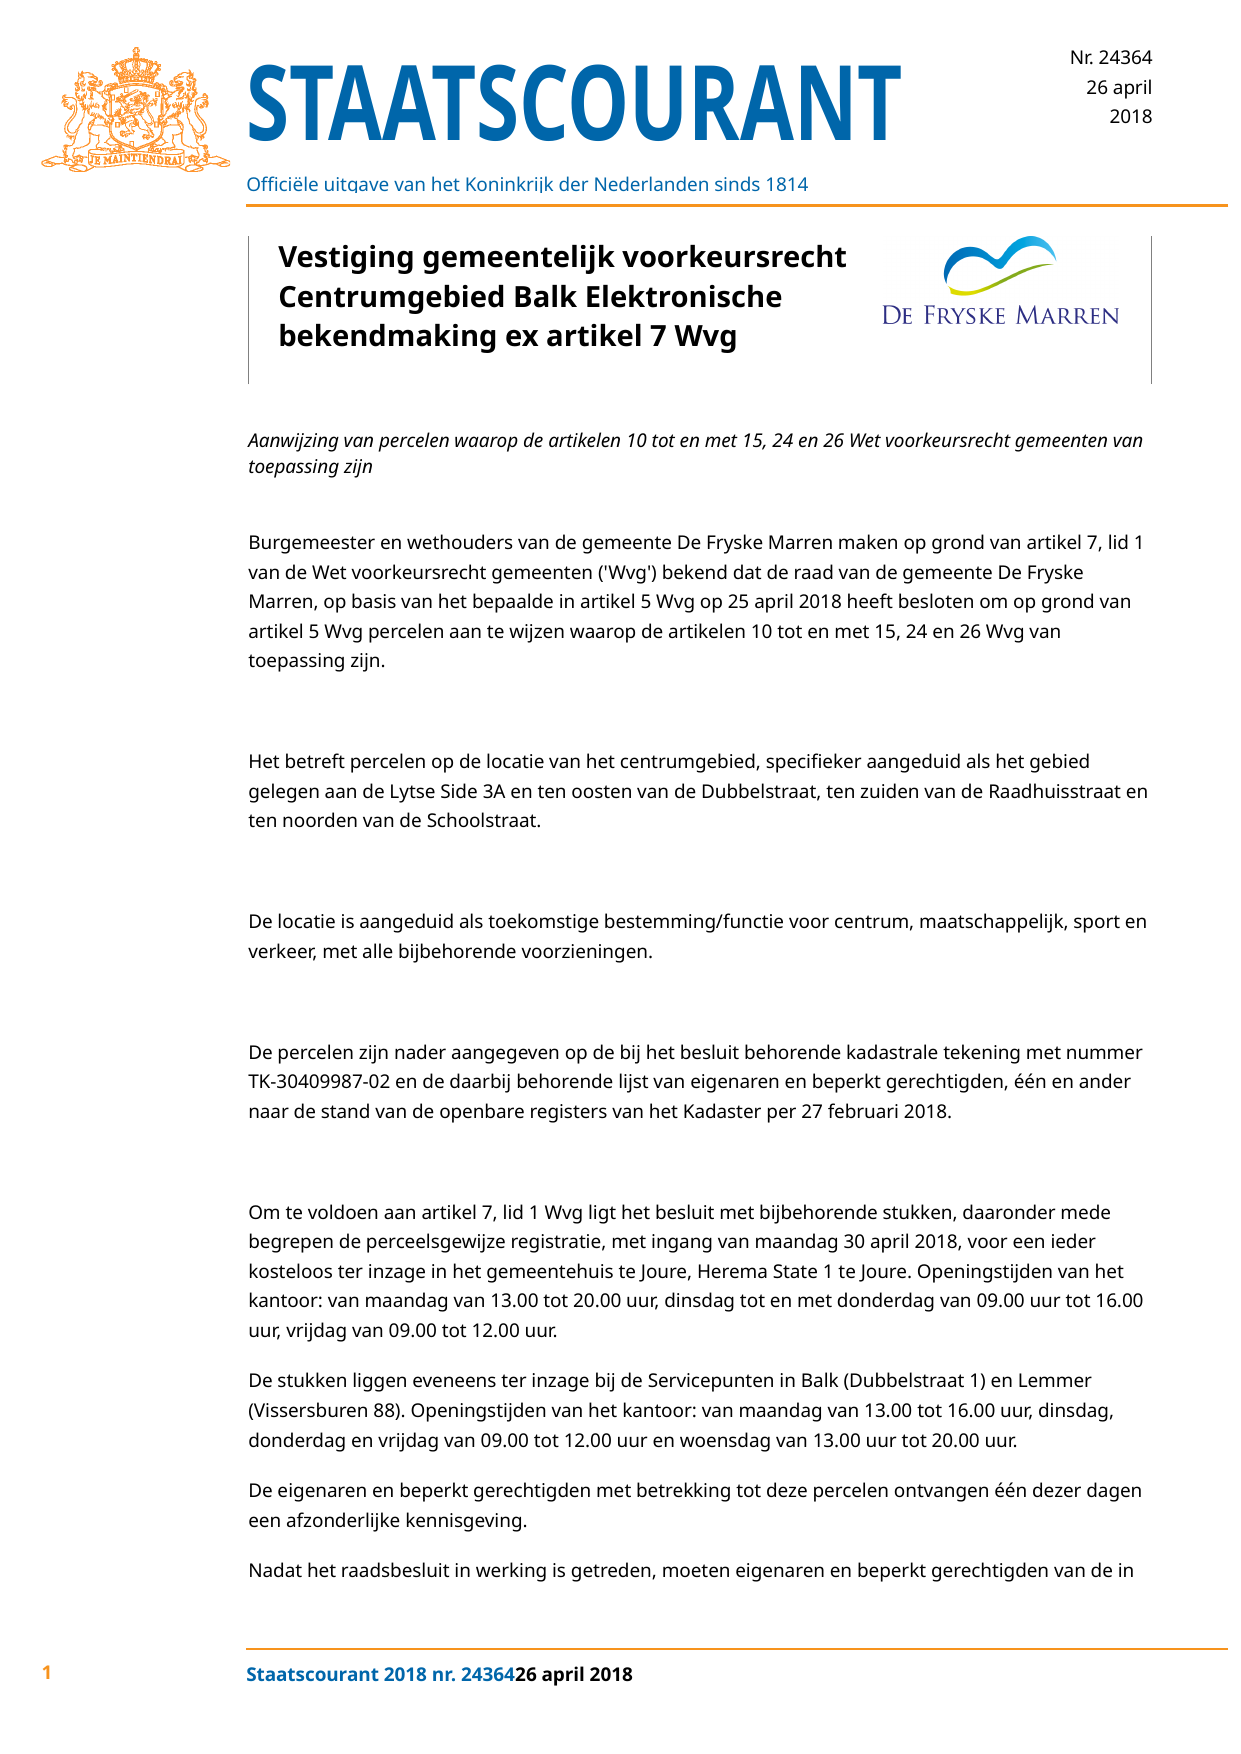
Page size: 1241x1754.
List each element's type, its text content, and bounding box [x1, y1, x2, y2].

text Het betreft percelen op de locatie van het centrumgebied, specifieker aangeduid als het gebied gelegen aan de Lytse Side 3A en ten oosten van de Dubbelstraat, ten zuiden van de Raadhuisstraat en ten noorden van de Schoolstraat. [248, 748, 1152, 833]
table_header Vestiging gemeentelijk voorkeursrecht Centrumgebied Balk Elektronische bekendmaking ex artikel 7 Wvg [249, 236, 850, 384]
text De percelen zijn nader aangegeven op de bij het besluit behorende kadastrale tekening met nummer TK-30409987-02 en de daarbij behorende lijst van eigenaren en beperkt gerechtigden, één en ander naar de stand van de openbare registers van het Kadaster per 27 februari 2018. [248, 1039, 1152, 1124]
picture [882, 236, 1119, 324]
picture [41, 47, 231, 172]
text Nadat het raadsbesluit in werking is getreden, moeten eigenaren en beperkt gerechtigden van de in [248, 1557, 1152, 1583]
text Burgemeester en wethouders van de gemeente De Fryske Marren maken op grond van artikel 7, lid 1 van de Wet voorkeursrecht gemeenten ('Wvg') bekend dat de raad van de gemeente De Fryske Marren, op basis van het bepaalde in artikel 5 Wvg op 25 april 2018 heeft besloten om op grond van artikel 5 Wvg percelen aan te wijzen waarop de artikelen 10 tot en met 15, 24 en 26 Wvg van toepassing zijn. [248, 529, 1152, 673]
text De locatie is aangeduid als toekomstige bestemming/functie voor centrum, maatschappelijk, sport en verkeer, met alle bijbehorende voorzieningen. [248, 908, 1152, 964]
table_header [850, 236, 1151, 384]
text Om te voldoen aan artikel 7, lid 1 Wvg ligt het besluit met bijbehorende stukken, daaronder mede begrepen de perceelsgewijze registratie, met ingang van maandag 30 april 2018, voor een ieder kosteloos ter inzage in het gemeentehuis te Joure, Herema State 1 te Joure. Openingstijden van het kantoor: van maandag van 13.00 tot 20.00 uur, dinsdag tot en met donderdag van 09.00 uur tot 16.00 uur, vrijdag van 09.00 tot 12.00 uur. [248, 1199, 1152, 1343]
text Aanwijzing van percelen waarop de artikelen 10 tot en met 15, 24 en 26 Wet voorkeursrecht gemeenten van toepassing zijn [248, 427, 1152, 479]
text De eigenaren en beperkt gerechtigden met betrekking tot deze percelen ontvangen één dezer dagen een afzonderlijke kennisgeving. [248, 1477, 1152, 1533]
text De stukken liggen eveneens ter inzage bij de Servicepunten in Balk (Dubbelstraat 1) en Lemmer (Vissersburen 88). Openingstijden van het kantoor: van maandag van 13.00 tot 16.00 uur, dinsdag, donderdag en vrijdag van 09.00 tot 12.00 uur en woensdag van 13.00 uur tot 20.00 uur. [248, 1368, 1152, 1453]
